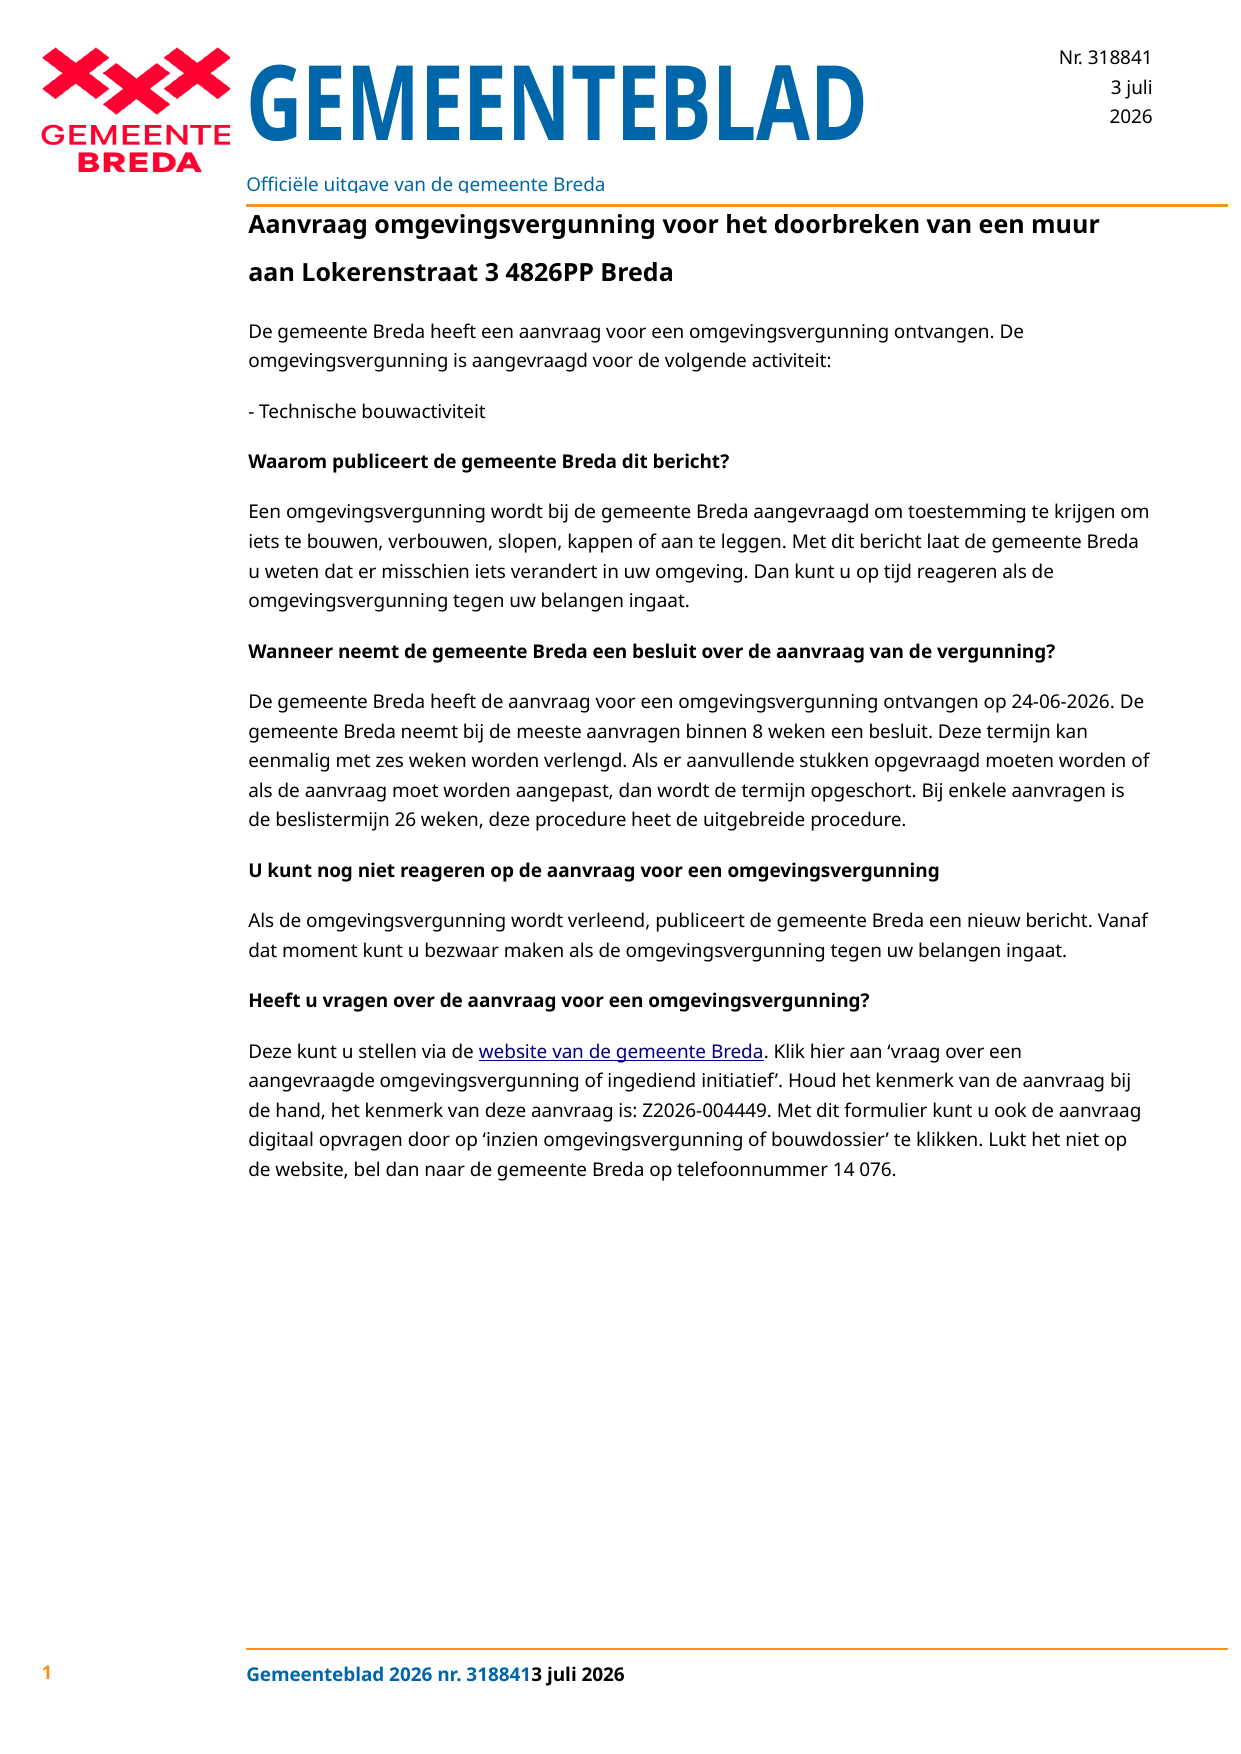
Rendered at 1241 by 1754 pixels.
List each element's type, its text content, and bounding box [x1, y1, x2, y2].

text Als de omgevingsvergunning wordt verleend, publiceert de gemeente Breda een nieuw bericht. Vanaf dat moment kunt u bezwaar maken als de omgevingsvergunning tegen uw belangen ingaat. [248, 907, 1152, 963]
text Aanvraag omgevingsvergunning voor het doorbreken van een muur aan Lokerenstraat 3 4826PP Breda [248, 207, 1152, 288]
text De gemeente Breda heeft de aanvraag voor een omgevingsvergunning ontvangen op 24-06-2026. De gemeente Breda neemt bij de meeste aanvragen binnen 8 weken een besluit. Deze termijn kan eenmalig met zes weken worden verlengd. Als er aanvullende stukken opgevraagd moeten worden of als de aanvraag moet worden aangepast, dan wordt de termijn opgeschort. Bij enkele aanvragen is de beslistermijn 26 weken, deze procedure heet de uitgebreide procedure. [248, 688, 1152, 832]
text Heeft u vragen over de aanvraag voor een omgevingsvergunning? [248, 987, 1152, 1013]
text De gemeente Breda heeft een aanvraag voor een omgevingsvergunning ontvangen. De omgevingsvergunning is aangevraagd voor de volgende activiteit: [248, 318, 1152, 373]
text - Technische bouwactiviteit [248, 398, 1152, 424]
text Een omgevingsvergunning wordt bij de gemeente Breda aangevraagd om toestemming te krijgen om iets te bouwen, verbouwen, slopen, kappen of aan te leggen. Met dit bericht laat de gemeente Breda u weten dat er misschien iets verandert in uw omgeving. Dan kunt u op tijd reageren als de omgevingsvergunning tegen uw belangen ingaat. [248, 499, 1152, 613]
text U kunt nog niet reageren op de aanvraag voor een omgevingsvergunning [248, 857, 1152, 883]
text Deze kunt u stellen via de website van de gemeente Breda. Klik hier aan ‘vraag over een aangevraagde omgevingsvergunning of ingediend initiatief’. Houd het kenmerk van de aanvraag bij de hand, het kenmerk van deze aanvraag is: Z2026-004449. Met dit formulier kunt u ook de aanvraag digitaal opvragen door op ‘inzien omgevingsvergunning of bouwdossier’ te klikken. Lukt het niet op de website, bel dan naar de gemeente Breda op telefoonnummer 14 076. [248, 1038, 1152, 1182]
text Waarom publiceert de gemeente Breda dit bericht? [248, 448, 1152, 474]
text Wanneer neemt de gemeente Breda een besluit over de aanvraag van de vergunning? [248, 638, 1152, 664]
picture [41, 47, 231, 172]
